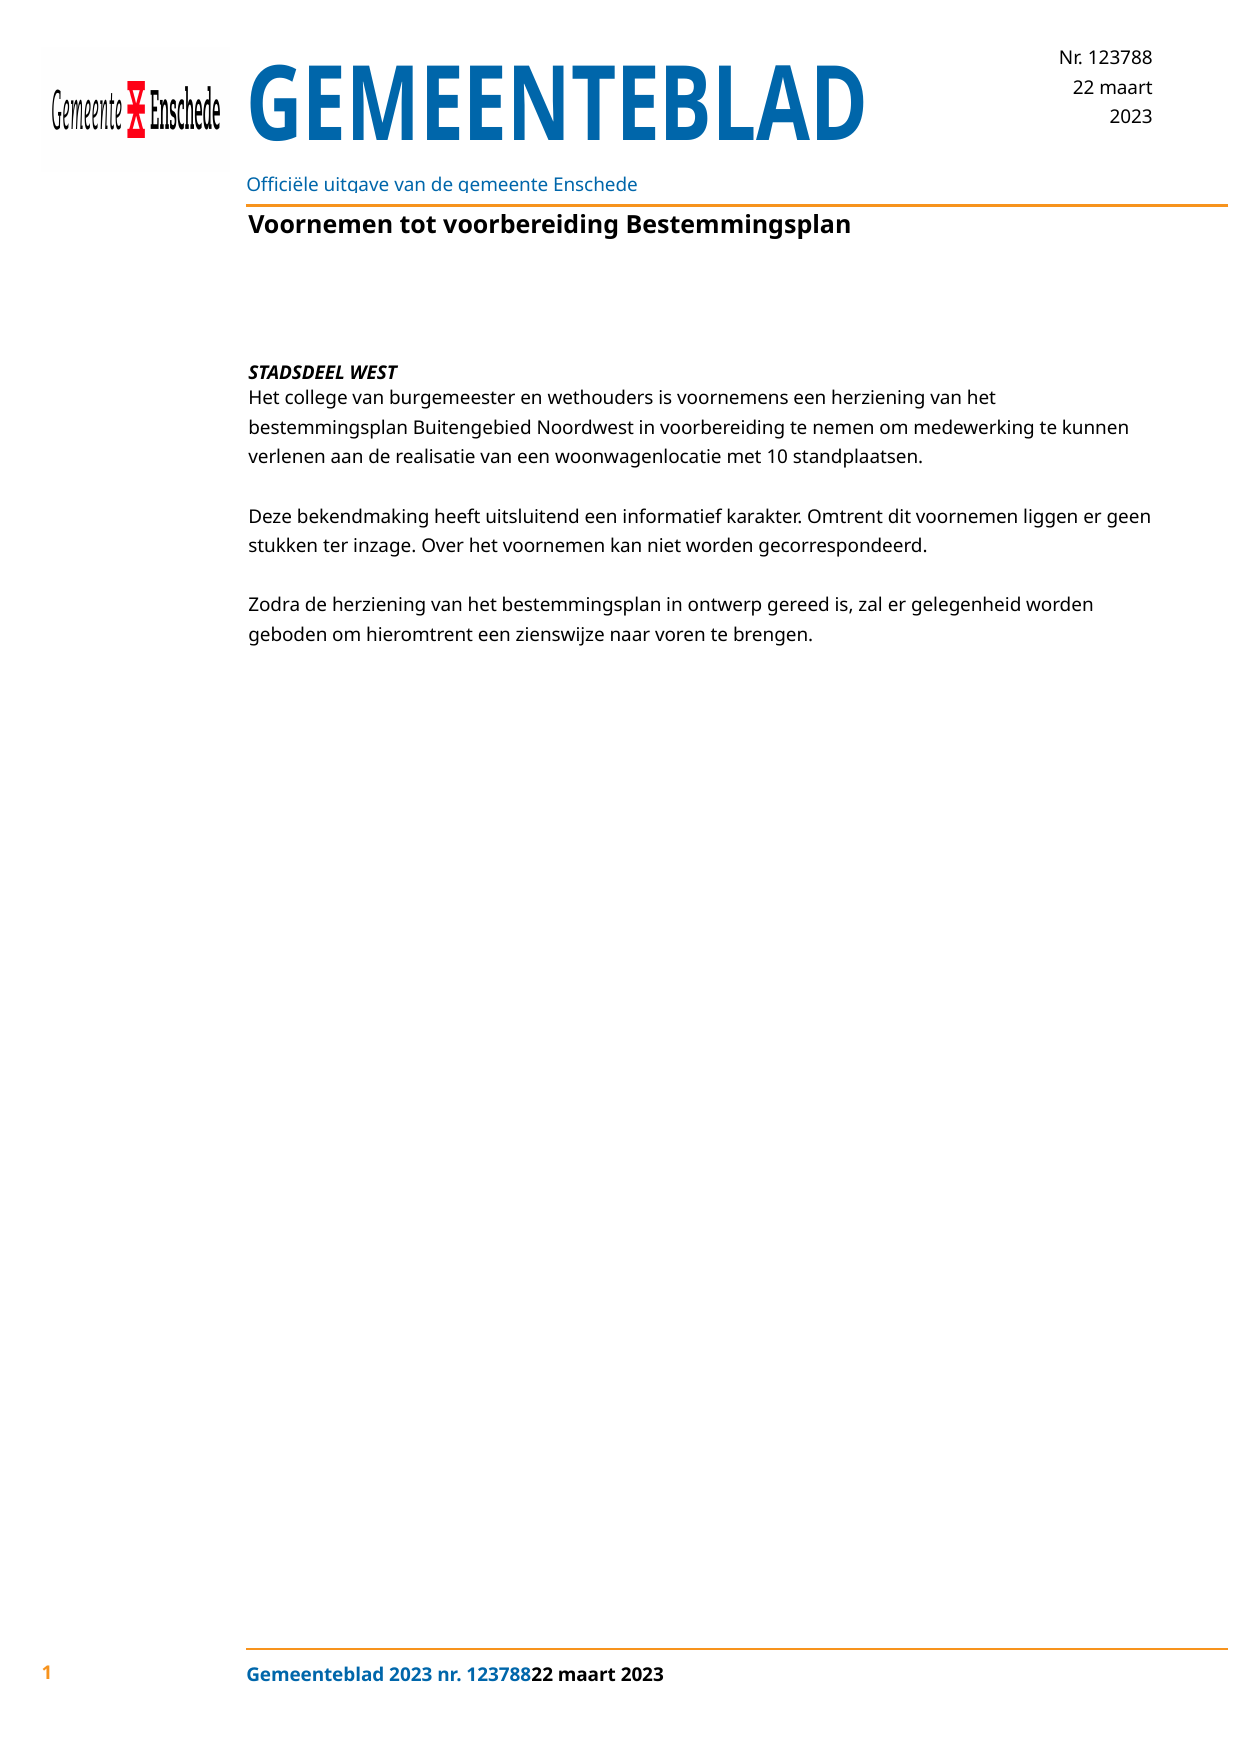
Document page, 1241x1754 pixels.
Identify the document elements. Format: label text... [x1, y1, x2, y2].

text Zodra de herziening van het bestemmingsplan in ontwerp gereed is, zal er gelegenheid worden geboden om hieromtrent een zienswijze naar voren te brengen. [248, 592, 1152, 647]
text Deze bekendmaking heeft uitsluitend een informatief karakter. Omtrent dit voornemen liggen er geen stukken ter inzage. Over het voornemen kan niet worden gecorrespondeerd. [248, 503, 1152, 558]
text Het college van burgemeester en wethouders is voornemens een herziening van het bestemmingsplan Buitengebied Noordwest in voorbereiding te nemen om medewerking te kunnen verlenen aan de realisatie van een woonwagenlocatie met 10 standplaatsen. [248, 384, 1152, 469]
text Voornemen tot voorbereiding Bestemmingsplan [248, 207, 1152, 241]
text STADSDEEL WEST [248, 359, 1152, 384]
picture [41, 47, 231, 172]
